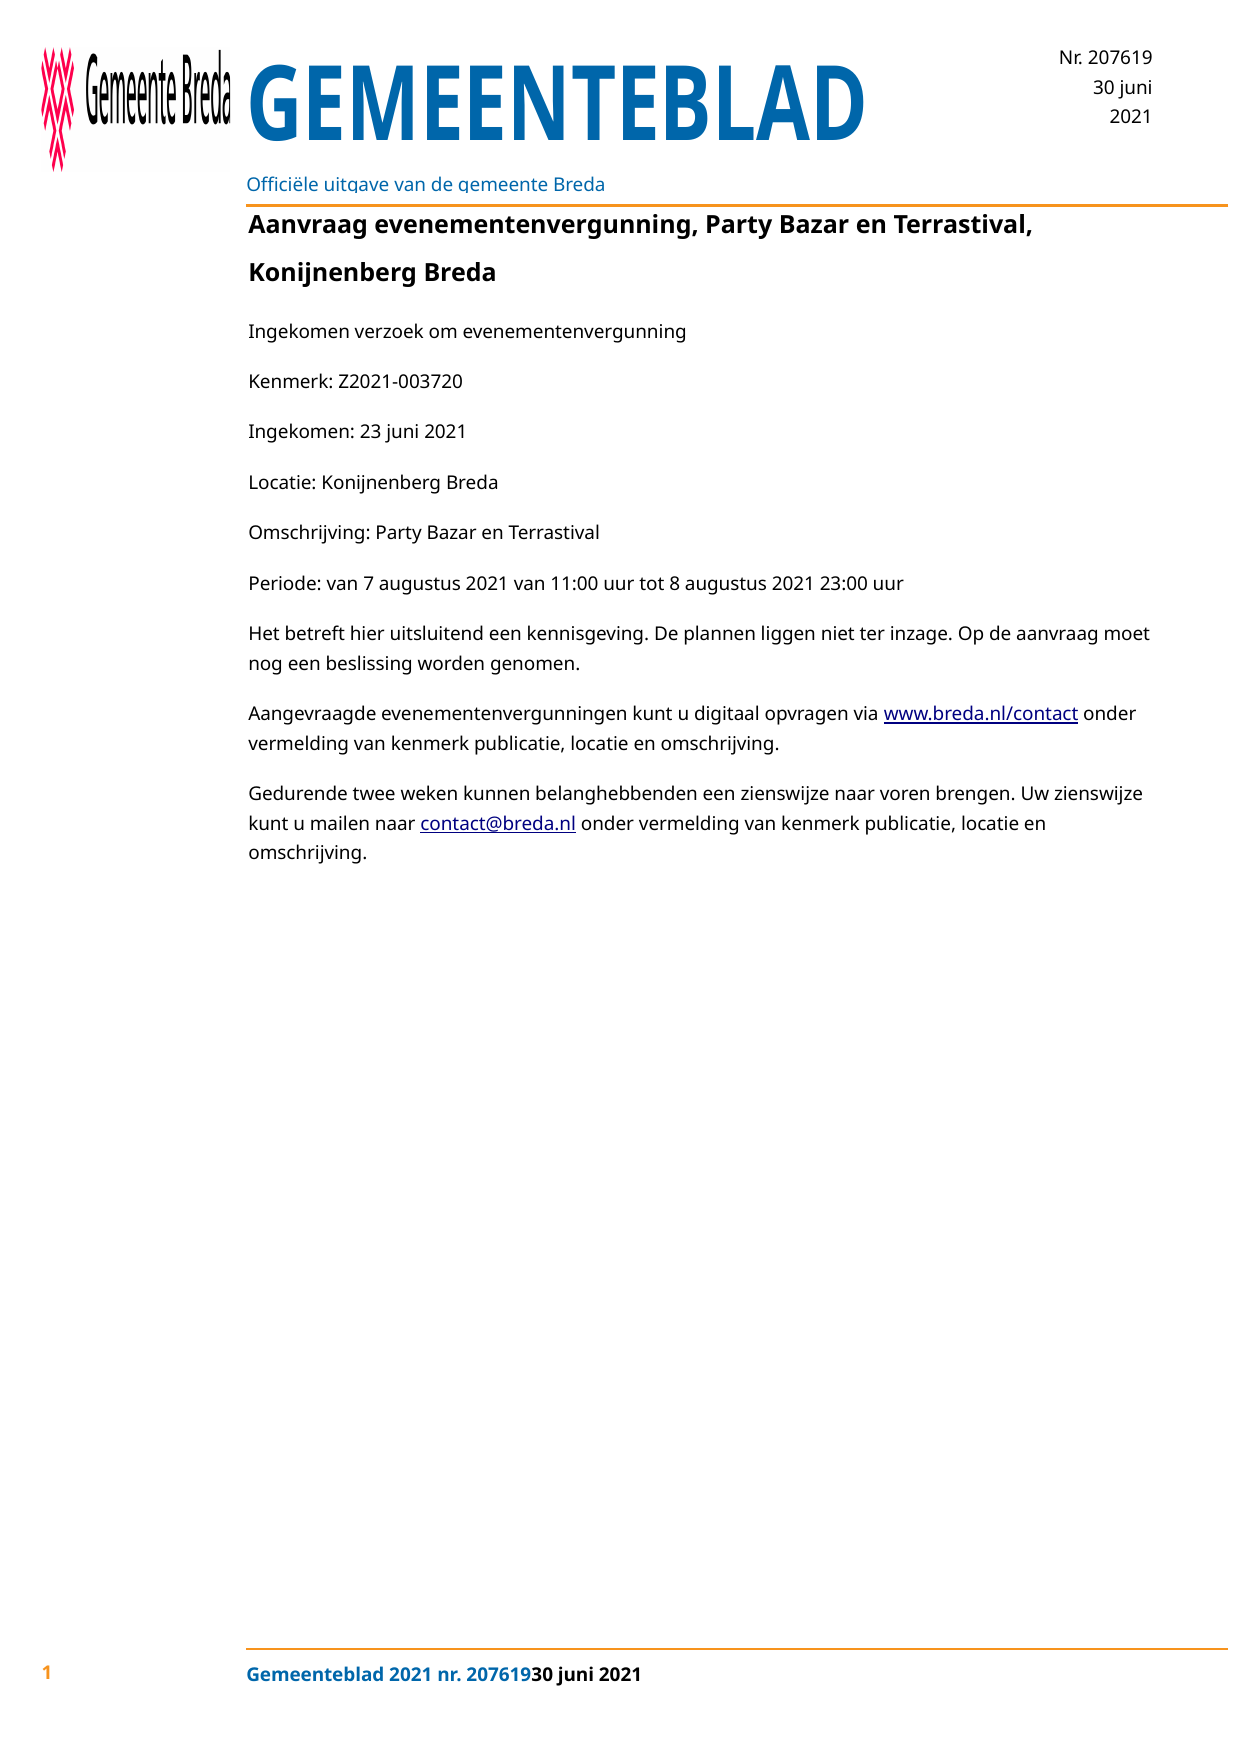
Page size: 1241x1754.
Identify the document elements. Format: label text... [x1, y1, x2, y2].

text Aanvraag evenementenvergunning, Party Bazar en Terrastival, Konijnenberg Breda [248, 207, 1152, 288]
text Ingekomen: 23 juni 2021 [248, 419, 1152, 444]
text Locatie: Konijnenberg Breda [248, 469, 1152, 495]
text Gedurende twee weken kunnen belanghebbenden een zienswijze naar voren brengen. Uw zienswijze kunt u mailen naar contact@breda.nl onder vermelding van kenmerk publicatie, locatie en omschrijving. [248, 780, 1152, 865]
picture [41, 47, 231, 172]
text Periode: van 7 augustus 2021 van 11:00 uur tot 8 augustus 2021 23:00 uur [248, 570, 1152, 596]
text Ingekomen verzoek om evenementenvergunning [248, 318, 1152, 344]
text Omschrijving: Party Bazar en Terrastival [248, 519, 1152, 545]
text Aangevraagde evenementenvergunningen kunt u digitaal opvragen via www.breda.nl/contact onder vermelding van kenmerk publicatie, locatie en omschrijving. [248, 700, 1152, 756]
text Kenmerk: Z2021-003720 [248, 368, 1152, 394]
text Het betreft hier uitsluitend een kennisgeving. De plannen liggen niet ter inzage. Op de aanvraag moet nog een beslissing worden genomen. [248, 620, 1152, 676]
